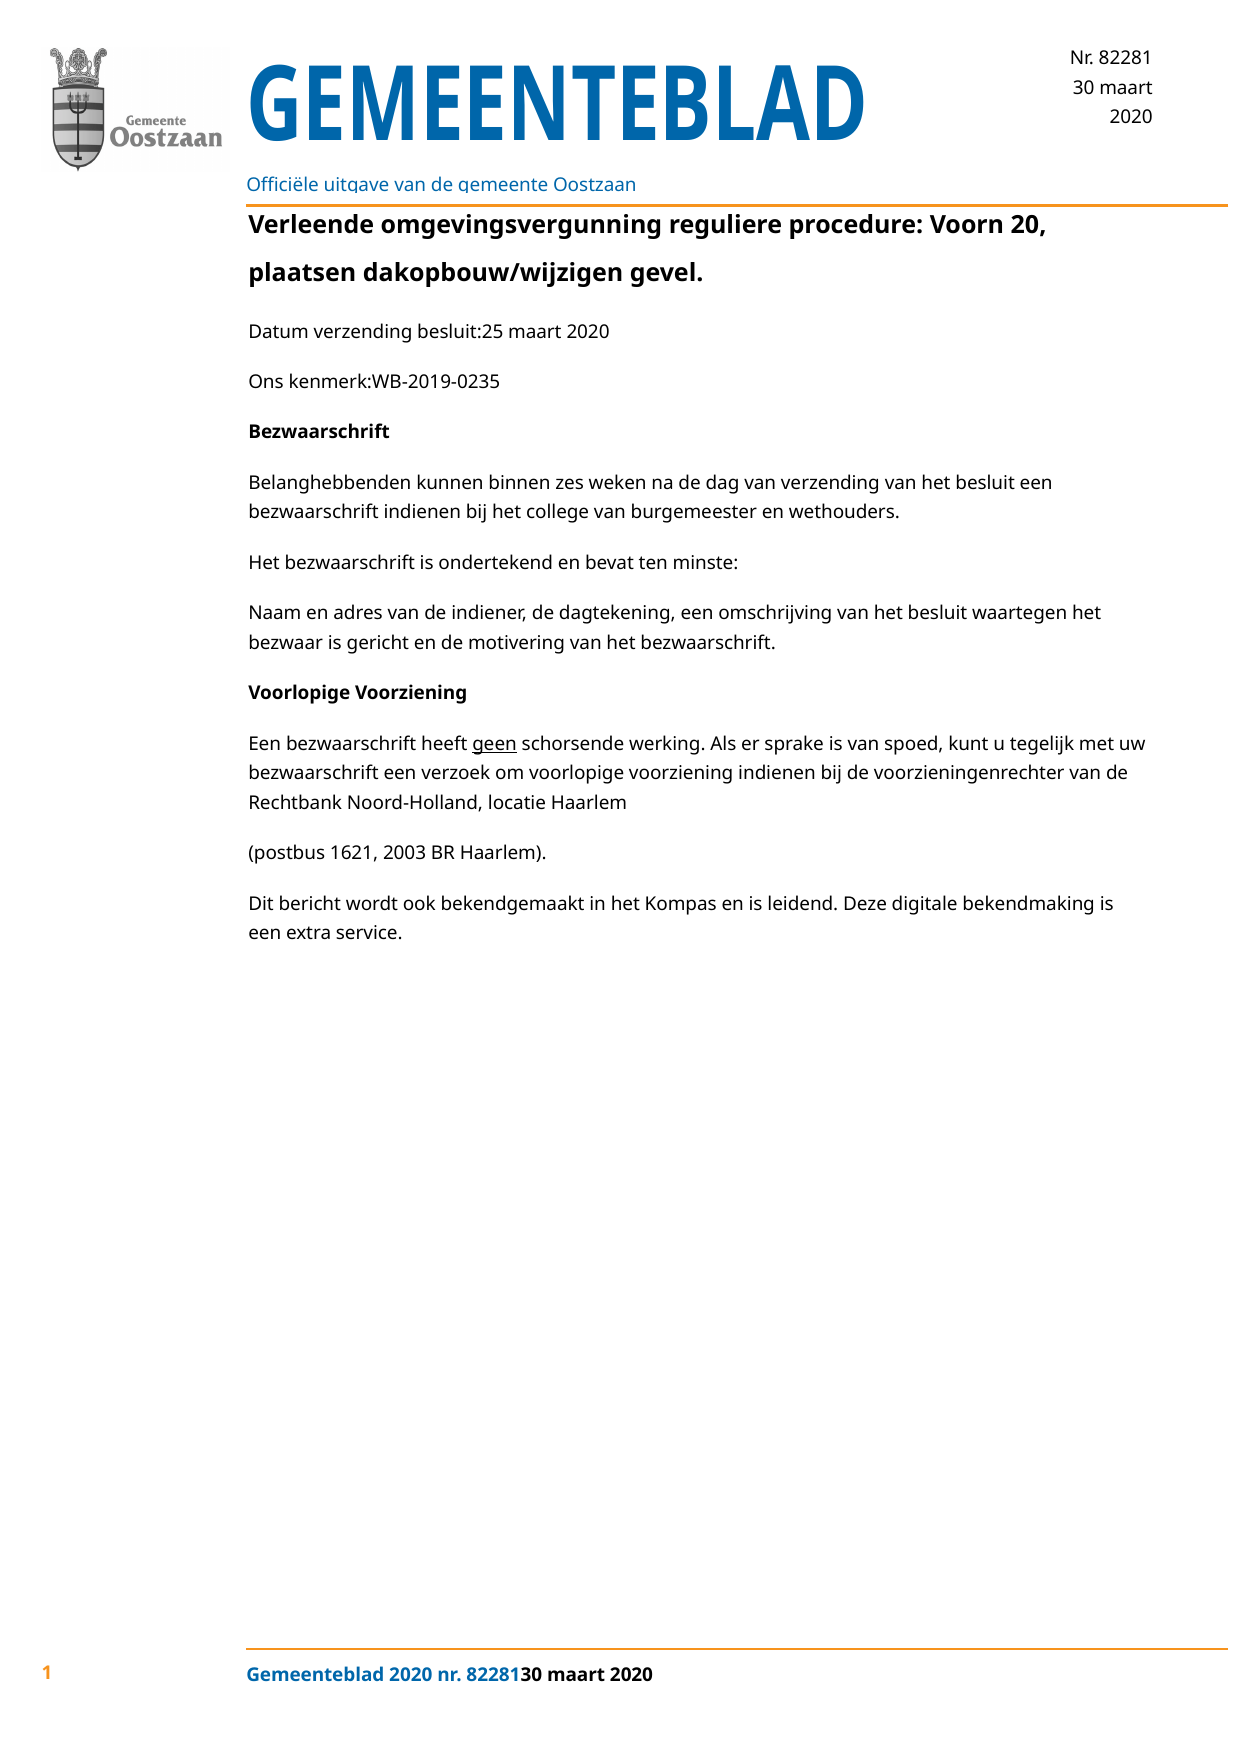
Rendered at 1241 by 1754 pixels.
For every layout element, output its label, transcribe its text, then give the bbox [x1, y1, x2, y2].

text Voorlopige Voorziening [248, 679, 1152, 705]
text Een bezwaarschrift heeft geen schorsende werking. Als er sprake is van spoed, kunt u tegelijk met uw bezwaarschrift een verzoek om voorlopige voorziening indienen bij de voorzieningenrechter van de Rechtbank Noord-Holland, locatie Haarlem [248, 730, 1152, 815]
text Het bezwaarschrift is ondertekend en bevat ten minste: [248, 549, 1152, 575]
text Datum verzending besluit:25 maart 2020 [248, 318, 1152, 344]
text Bezwaarschrift [248, 419, 1152, 444]
text Belanghebbenden kunnen binnen zes weken na de dag van verzending van het besluit een bezwaarschrift indienen bij het college van burgemeester en wethouders. [248, 469, 1152, 524]
text Verleende omgevingsvergunning reguliere procedure: Voorn 20, plaatsen dakopbouw/wijzigen gevel. [248, 207, 1152, 288]
text (postbus 1621, 2003 BR Haarlem). [248, 839, 1152, 865]
text Naam en adres van de indiener, de dagtekening, een omschrijving van het besluit waartegen het bezwaar is gericht en de motivering van het bezwaarschrift. [248, 599, 1152, 655]
text Dit bericht wordt ook bekendgemaakt in het Kompas en is leidend. Deze digitale bekendmaking is een extra service. [248, 890, 1152, 945]
picture [41, 47, 231, 172]
text Ons kenmerk:WB-2019-0235 [248, 368, 1152, 394]
